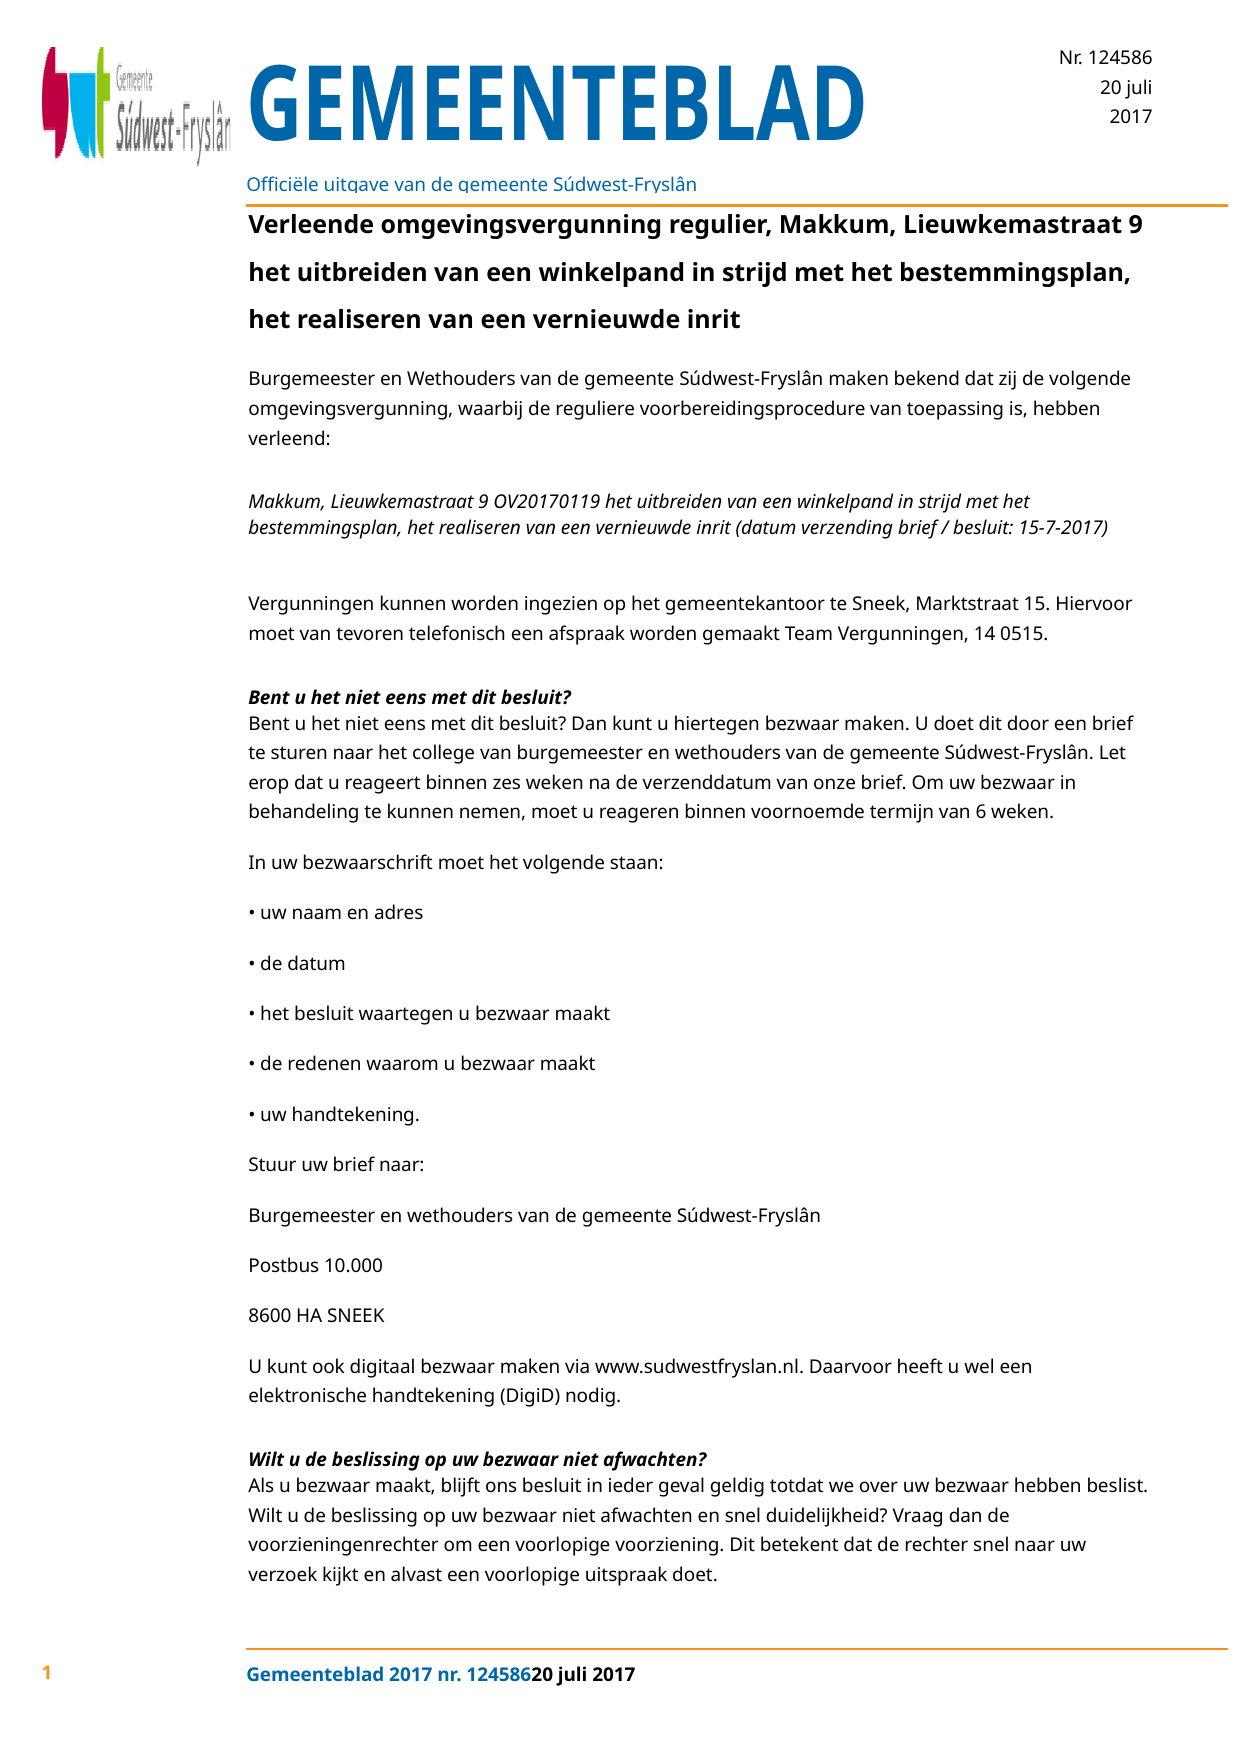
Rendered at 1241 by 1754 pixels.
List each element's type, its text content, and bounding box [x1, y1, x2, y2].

text Verleende omgevingsvergunning regulier, Makkum, Lieuwkemastraat 9 het uitbreiden van een winkelpand in strijd met het bestemmingsplan, het realiseren van een vernieuwde inrit [248, 207, 1152, 336]
picture [41, 47, 231, 172]
text • het besluit waartegen u bezwaar maakt [248, 1000, 1152, 1026]
text Stuur uw brief naar: [248, 1151, 1152, 1177]
text Wilt u de beslissing op uw bezwaar niet afwachten? [248, 1447, 1152, 1472]
text 8600 HA SNEEK [248, 1303, 1152, 1328]
text Burgemeester en Wethouders van de gemeente Súdwest-Fryslân maken bekend dat zij de volgende omgevingsvergunning, waarbij de reguliere voorbereidingsprocedure van toepassing is, hebben verleend: [248, 366, 1152, 450]
text Postbus 10.000 [248, 1252, 1152, 1278]
text Burgemeester en wethouders van de gemeente Súdwest-Fryslân [248, 1202, 1152, 1228]
text • uw naam en adres [248, 899, 1152, 925]
text U kunt ook digitaal bezwaar maken via www.sudwestfryslan.nl. Daarvoor heeft u wel een elektronische handtekening (DigiD) nodig. [248, 1353, 1152, 1408]
text Als u bezwaar maakt, blijft ons besluit in ieder geval geldig totdat we over uw bezwaar hebben beslist. Wilt u de beslissing op uw bezwaar niet afwachten en snel duidelijkheid? Vraag dan de voorzieningenrechter om een voorlopige voorziening. Dit betekent dat de rechter snel naar uw verzoek kijkt en alvast een voorlopige uitspraak doet. [248, 1472, 1152, 1587]
text Makkum, Lieuwkemastraat 9 OV20170119 het uitbreiden van een winkelpand in strijd met het bestemmingsplan, het realiseren van een vernieuwde inrit (datum verzending brief / besluit: 15-7-2017) [248, 489, 1152, 540]
text • uw handtekening. [248, 1101, 1152, 1127]
text Vergunningen kunnen worden ingezien op het gemeentekantoor te Sneek, Marktstraat 15. Hiervoor moet van tevoren telefonisch een afspraak worden gemaakt Team Vergunningen, 14 0515. [248, 591, 1152, 646]
text • de datum [248, 950, 1152, 976]
text Bent u het niet eens met dit besluit? Dan kunt u hiertegen bezwaar maken. U doet dit door een brief te sturen naar het college van burgemeester en wethouders van de gemeente Súdwest-Fryslân. Let erop dat u reageert binnen zes weken na de verzenddatum van onze brief. Om uw bezwaar in behandeling te kunnen nemen, moet u reageren binnen voornoemde termijn van 6 weken. [248, 710, 1152, 824]
text • de redenen waarom u bezwaar maakt [248, 1051, 1152, 1076]
text In uw bezwaarschrift moet het volgende staan: [248, 849, 1152, 875]
text Bent u het niet eens met dit besluit? [248, 684, 1152, 710]
